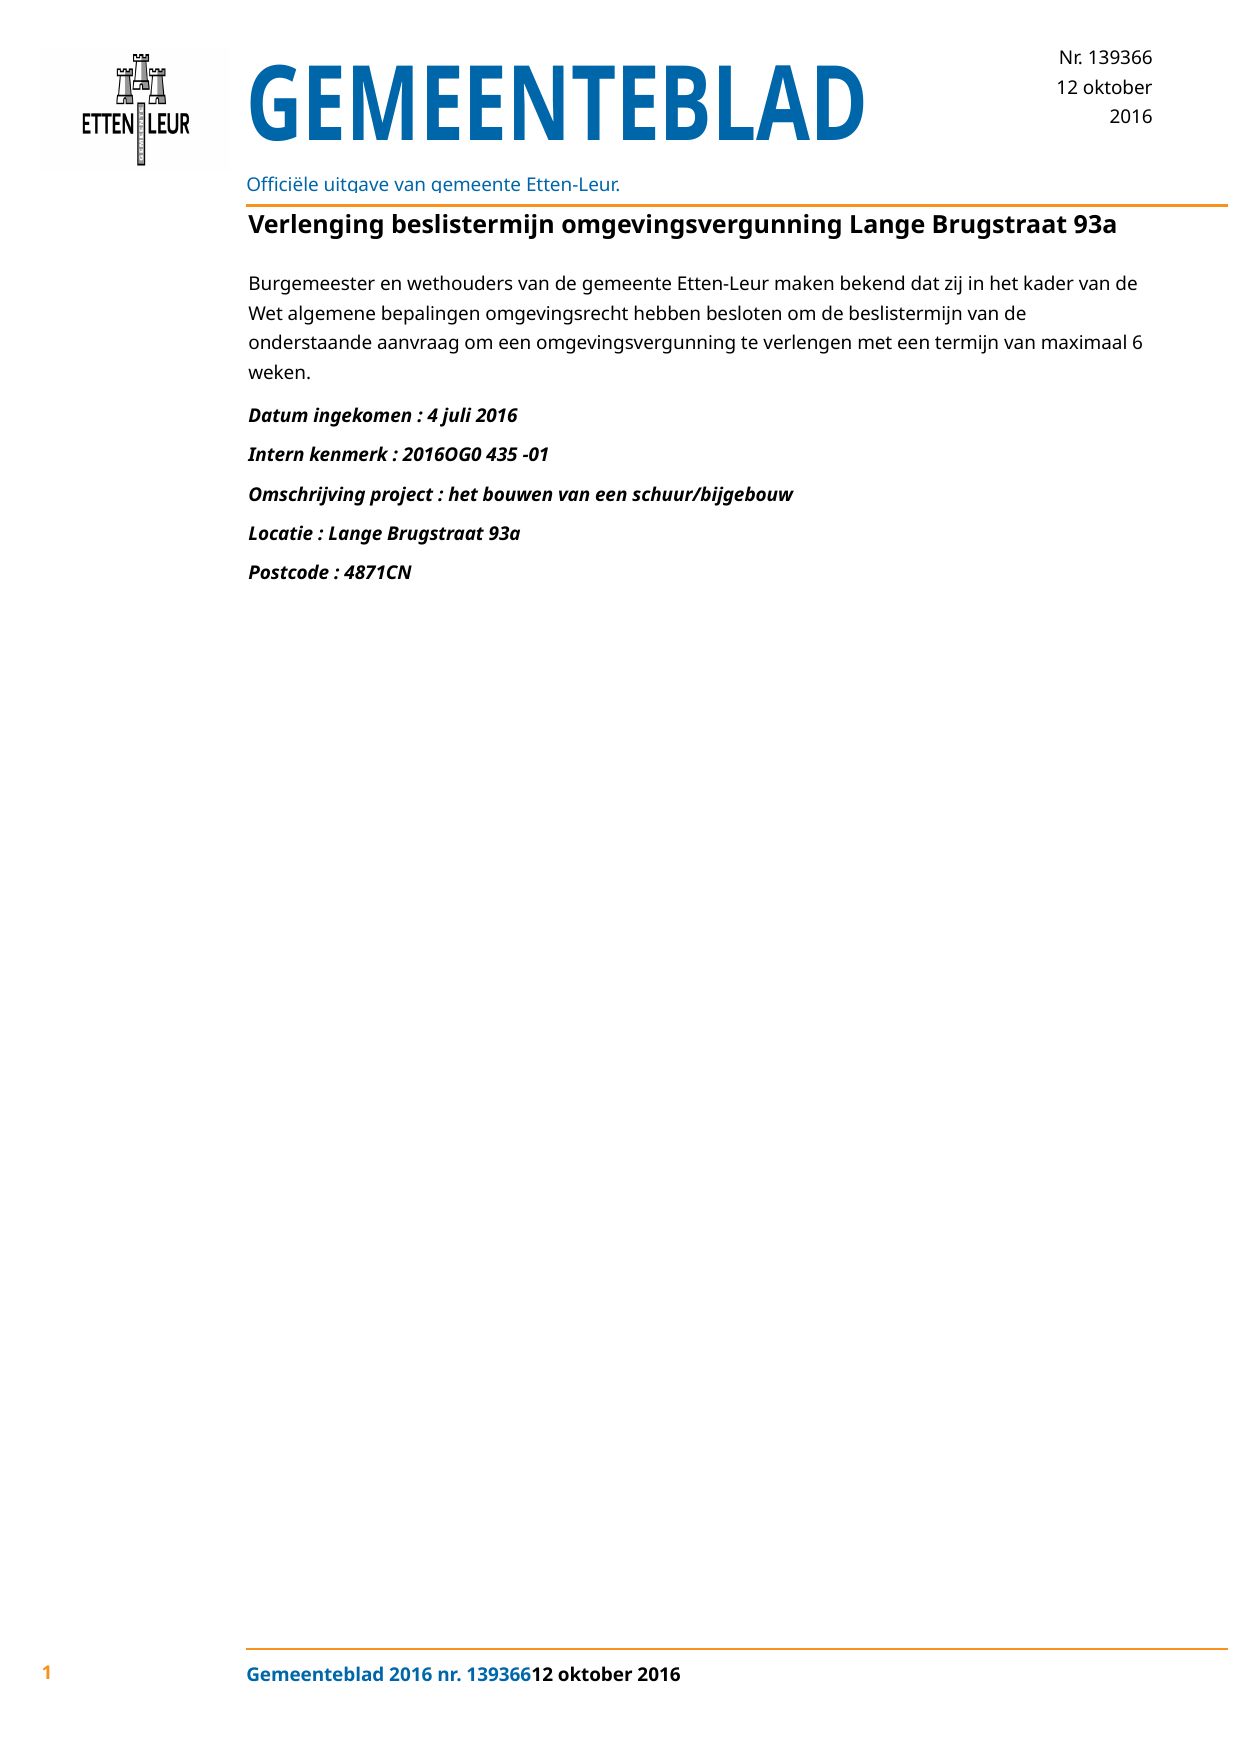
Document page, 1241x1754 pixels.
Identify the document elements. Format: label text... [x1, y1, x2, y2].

text Omschrijving project : het bouwen van een schuur/bijgebouw [248, 481, 1152, 506]
text Verlenging beslistermijn omgevingsvergunning Lange Brugstraat 93a [248, 207, 1152, 241]
text Postcode : 4871CN [248, 559, 1152, 585]
text Datum ingekomen : 4 juli 2016 [248, 402, 1152, 428]
text Intern kenmerk : 2016OG0 435 -01 [248, 441, 1152, 467]
picture [41, 47, 231, 172]
text Burgemeester en wethouders van de gemeente Etten-Leur maken bekend dat zij in het kader van de Wet algemene bepalingen omgevingsrecht hebben besloten om de beslistermijn van de onderstaande aanvraag om een omgevingsvergunning te verlengen met een termijn van maximaal 6 weken. [248, 270, 1152, 385]
text Locatie : Lange Brugstraat 93a [248, 520, 1152, 546]
